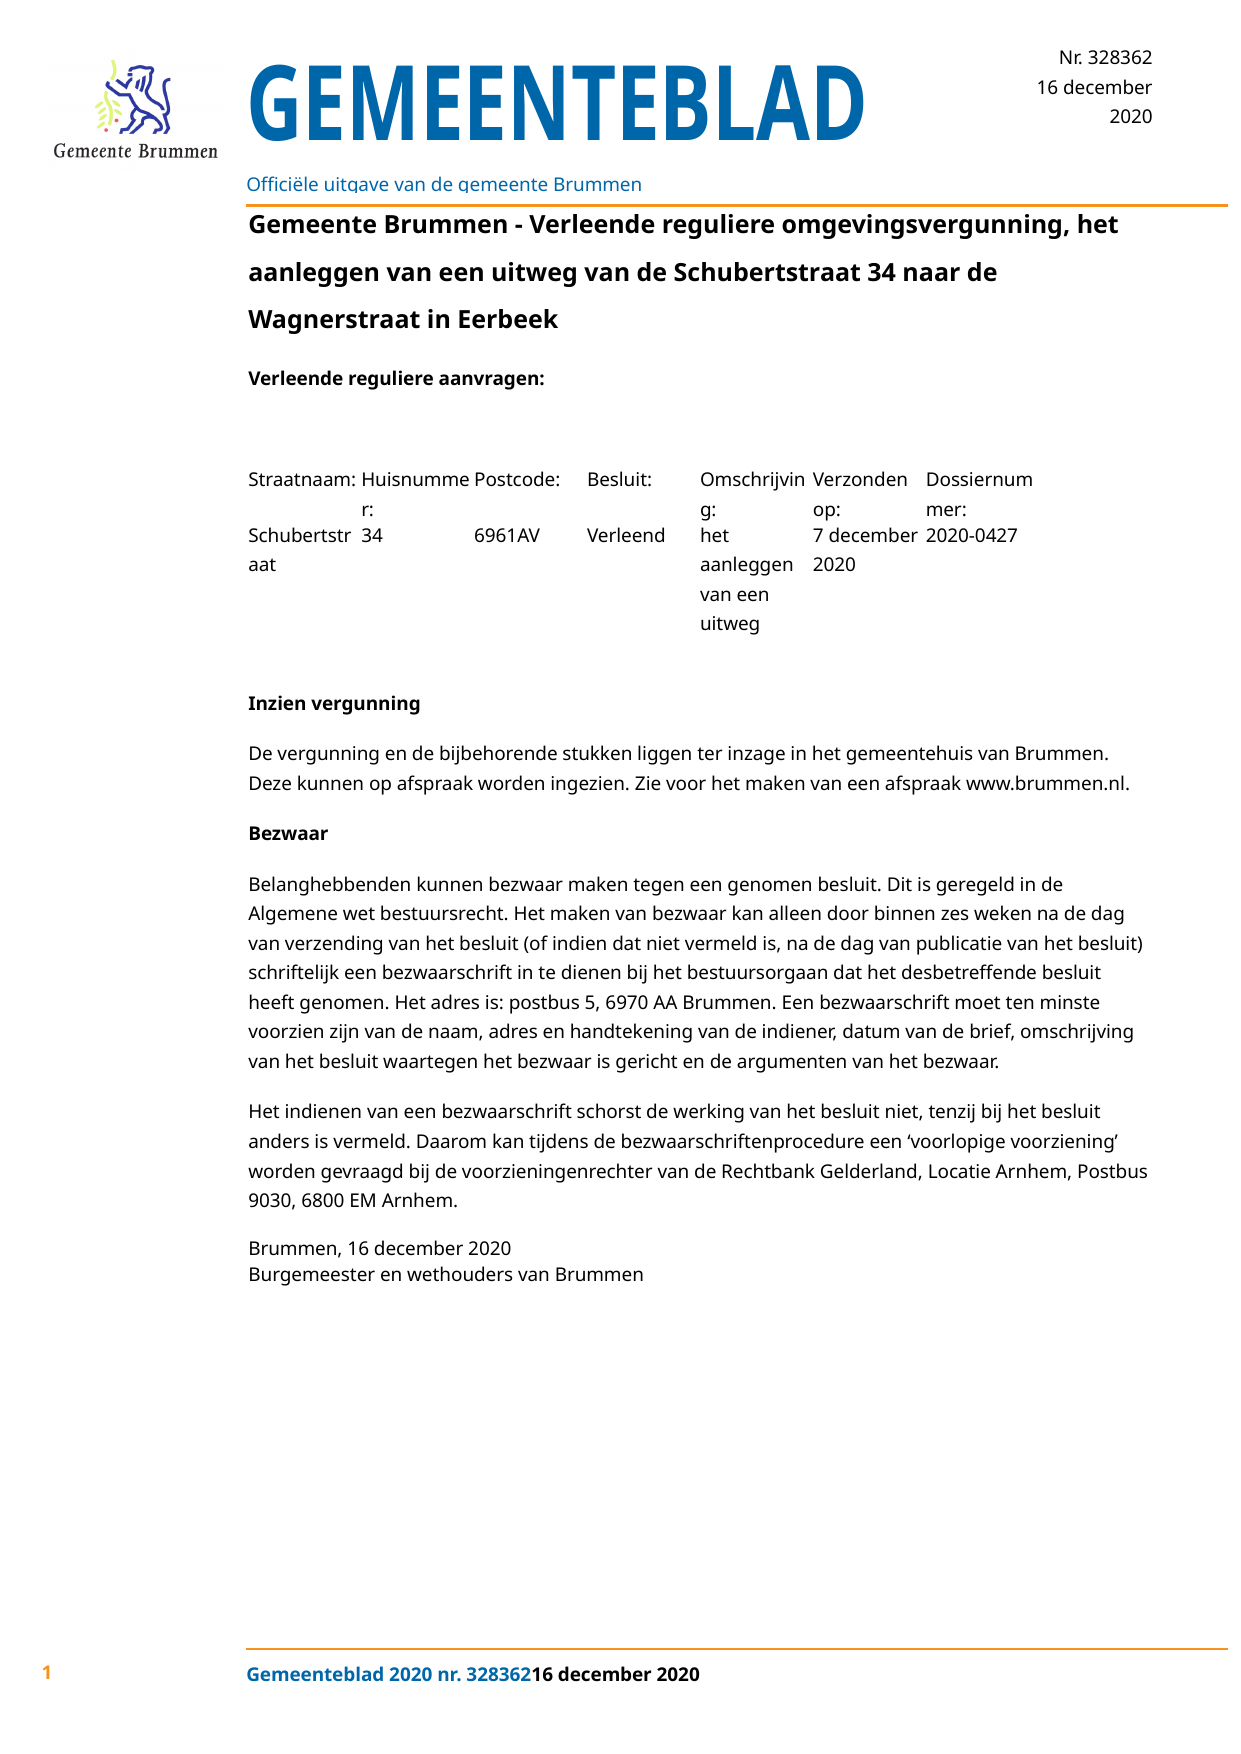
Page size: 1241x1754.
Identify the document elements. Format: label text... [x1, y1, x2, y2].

table_cell 2020-0427 [926, 522, 1038, 636]
table_header Verzonden op: [813, 466, 926, 522]
table_header [1039, 466, 1152, 522]
table_cell 7 december 2020 [813, 522, 926, 636]
table_header Dossiernummer: [926, 466, 1038, 522]
text Gemeente Brummen - Verleende reguliere omgevingsvergunning, het aanleggen van een uitweg van de Schubertstraat 34 naar de Wagnerstraat in Eerbeek [248, 207, 1152, 336]
table_header Postcode: [474, 466, 587, 522]
table_header Omschrijving: [700, 466, 813, 522]
text Het indienen van een bezwaarschrift schorst de werking van het besluit niet, tenzij bij het besluit anders is vermeld. Daarom kan tijdens de bezwaarschriftenprocedure een ‘voorlopige voorziening’ worden gevraagd bij de voorzieningenrechter van de Rechtbank Gelderland, Locatie Arnhem, Postbus 9030, 6800 EM Arnhem. [248, 1099, 1152, 1213]
text Inzien vergunning [248, 690, 1152, 716]
text De vergunning en de bijbehorende stukken liggen ter inzage in het gemeentehuis van Brummen. Deze kunnen op afspraak worden ingezien. Zie voor het maken van een afspraak www.brummen.nl. [248, 740, 1152, 796]
table_header Besluit: [587, 466, 700, 522]
table_cell 34 [361, 522, 474, 636]
text Verleende reguliere aanvragen: [248, 366, 1152, 391]
text Burgemeester en wethouders van Brummen [248, 1261, 1152, 1287]
table_header Straatnaam: [248, 466, 361, 522]
table_cell 6961AV [474, 522, 587, 636]
table_cell [1039, 522, 1152, 636]
picture [41, 47, 231, 172]
table_header Huisnummer: [361, 466, 474, 522]
table_cell het aanleggen van een uitweg [700, 522, 813, 636]
table_cell Schubertstraat [248, 522, 361, 636]
text Bezwaar [248, 820, 1152, 846]
text Brummen, 16 december 2020 [248, 1235, 1152, 1261]
table_cell Verleend [587, 522, 700, 636]
text Belanghebbenden kunnen bezwaar maken tegen een genomen besluit. Dit is geregeld in de Algemene wet bestuursrecht. Het maken van bezwaar kan alleen door binnen zes weken na de dag van verzending van het besluit (of indien dat niet vermeld is, na de dag van publicatie van het besluit) schriftelijk een bezwaarschrift in te dienen bij het bestuursorgaan dat het desbetreffende besluit heeft genomen. Het adres is: postbus 5, 6970 AA Brummen. Een bezwaarschrift moet ten minste voorzien zijn van de naam, adres en handtekening van de indiener, datum van de brief, omschrijving van het besluit waartegen het bezwaar is gericht en de argumenten van het bezwaar. [248, 871, 1152, 1074]
